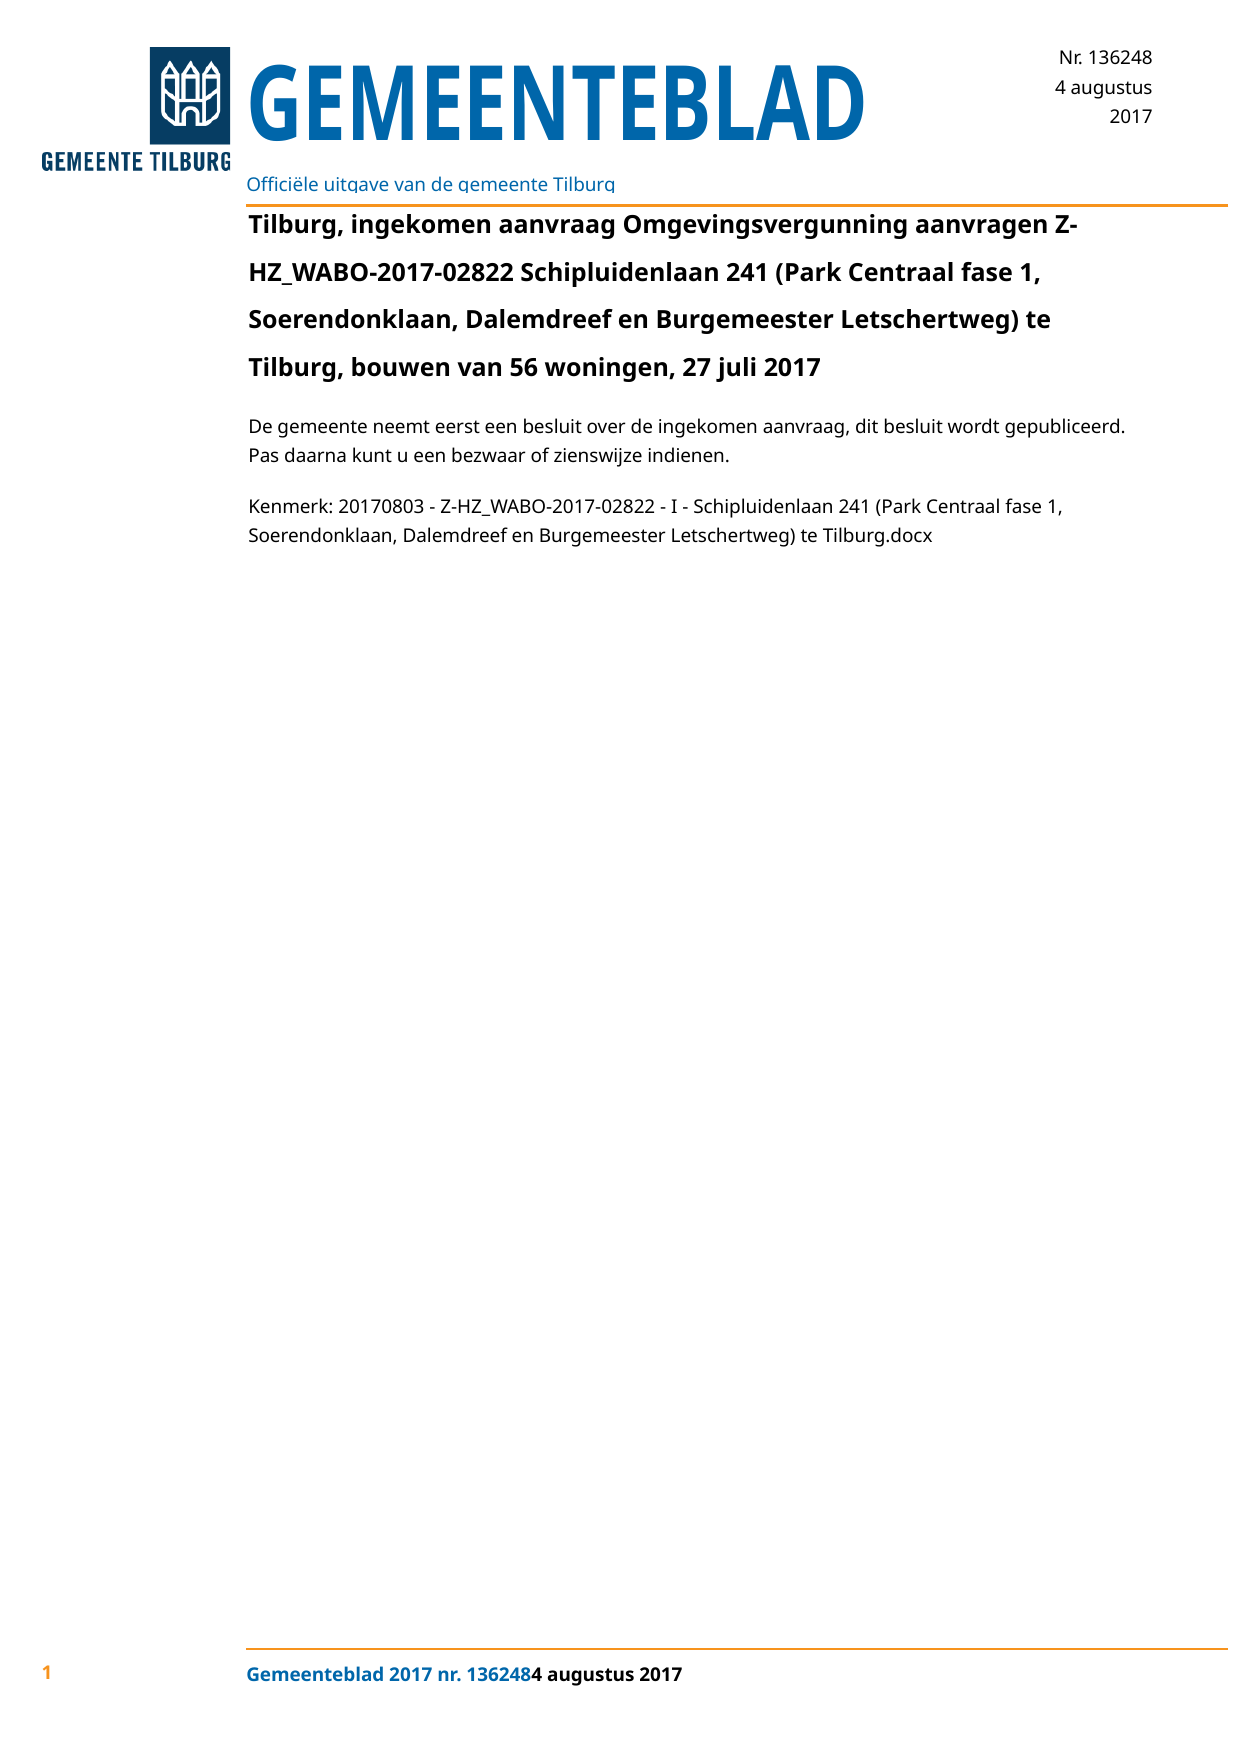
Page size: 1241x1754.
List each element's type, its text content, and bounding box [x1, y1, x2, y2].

picture [41, 47, 231, 172]
text Kenmerk: 20170803 - Z-HZ_WABO-2017-02822 - I - Schipluidenlaan 241 (Park Centraal fase 1, Soerendonklaan, Dalemdreef en Burgemeester Letschertweg) te Tilburg.docx [248, 493, 1152, 548]
text Tilburg, ingekomen aanvraag Omgevingsvergunning aanvragen Z-HZ_WABO-2017-02822 Schipluidenlaan 241 (Park Centraal fase 1, Soerendonklaan, Dalemdreef en Burgemeester Letschertweg) te Tilburg, bouwen van 56 woningen, 27 juli 2017 [248, 207, 1152, 384]
text De gemeente neemt eerst een besluit over de ingekomen aanvraag, dit besluit wordt gepubliceerd. Pas daarna kunt u een bezwaar of zienswijze indienen. [248, 413, 1152, 468]
